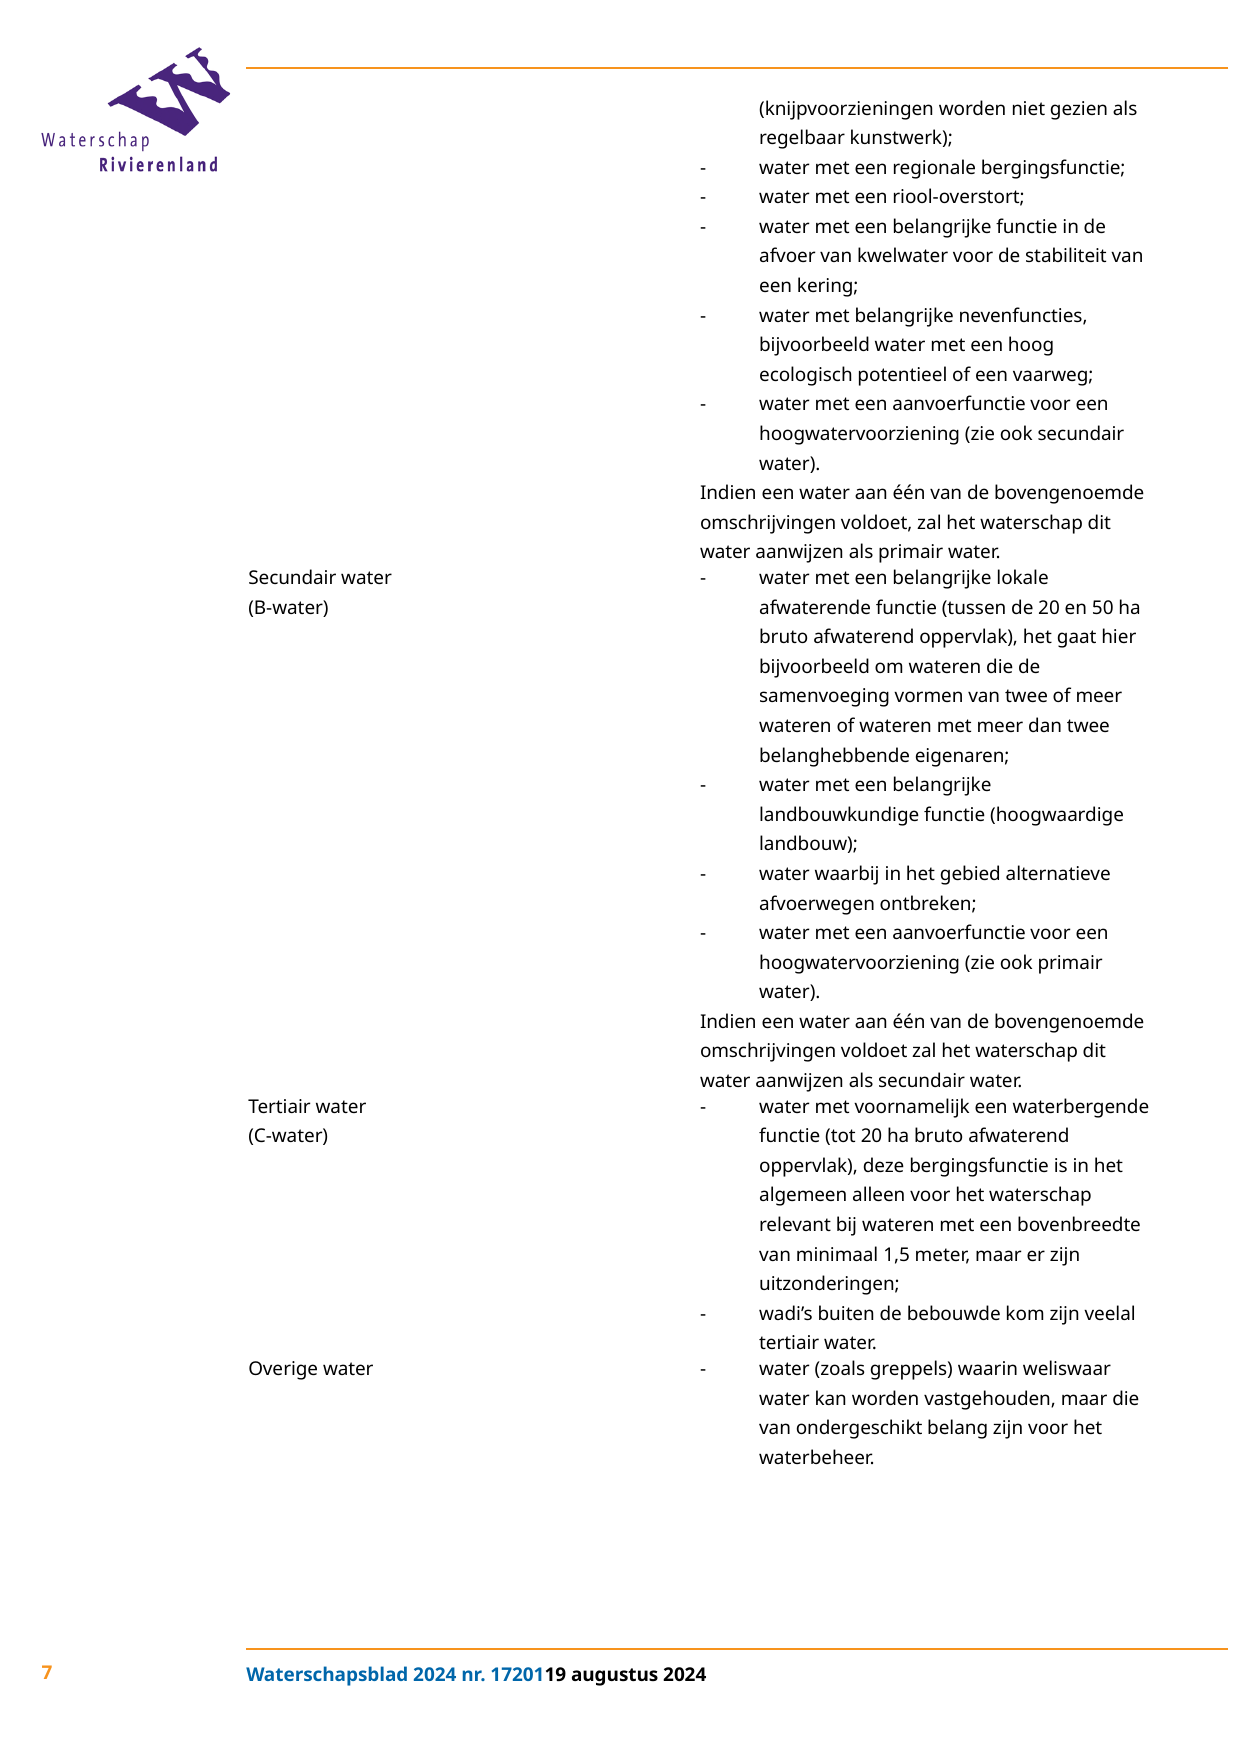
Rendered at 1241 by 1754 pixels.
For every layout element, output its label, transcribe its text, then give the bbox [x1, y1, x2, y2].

table_cell Overige water [248, 1355, 700, 1470]
table_cell Tertiair water (C-water) [248, 1093, 700, 1355]
table_cell Secundair water (B-water) [248, 564, 700, 1093]
table_cell water met voornamelijk een waterbergende functie (tot 20 ha bruto afwaterend oppervlak), deze bergingsfunctie is in het algemeen alleen voor het waterschap relevant bij wateren met een bovenbreedte van minimaal 1,5 meter, maar er zijn uitzonderingen; wadi’s buiten de bebouwde kom zijn veelal tertiair water. [700, 1093, 1152, 1355]
table_cell water (zoals greppels) waarin weliswaar water kan worden vastgehouden, maar die van ondergeschikt belang zijn voor het waterbeheer. [700, 1355, 1152, 1470]
table_cell [248, 95, 700, 564]
table_cell (knijpvoorzieningen worden niet gezien als regelbaar kunstwerk); water met een regionale bergingsfunctie; water met een riool-overstort; water met een belangrijke functie in de afvoer van kwelwater voor de stabiliteit van een kering; water met belangrijke nevenfuncties, bijvoorbeeld water met een hoog ecologisch potentieel of een vaarweg; water met een aanvoerfunctie voor een hoogwatervoorziening (zie ook secundair water). Indien een water aan één van de bovengenoemde omschrijvingen voldoet, zal het waterschap dit water aanwijzen als primair water. [700, 95, 1152, 564]
table_cell water met een belangrijke lokale afwaterende functie (tussen de 20 en 50 ha bruto afwaterend oppervlak), het gaat hier bijvoorbeeld om wateren die de samenvoeging vormen van twee of meer wateren of wateren met meer dan twee belanghebbende eigenaren; water met een belangrijke landbouwkundige functie (hoogwaardige landbouw); water waarbij in het gebied alternatieve afvoerwegen ontbreken; water met een aanvoerfunctie voor een hoogwatervoorziening (zie ook primair water). Indien een water aan één van de bovengenoemde omschrijvingen voldoet zal het waterschap dit water aanwijzen als secundair water. [700, 564, 1152, 1093]
picture [41, 47, 231, 172]
